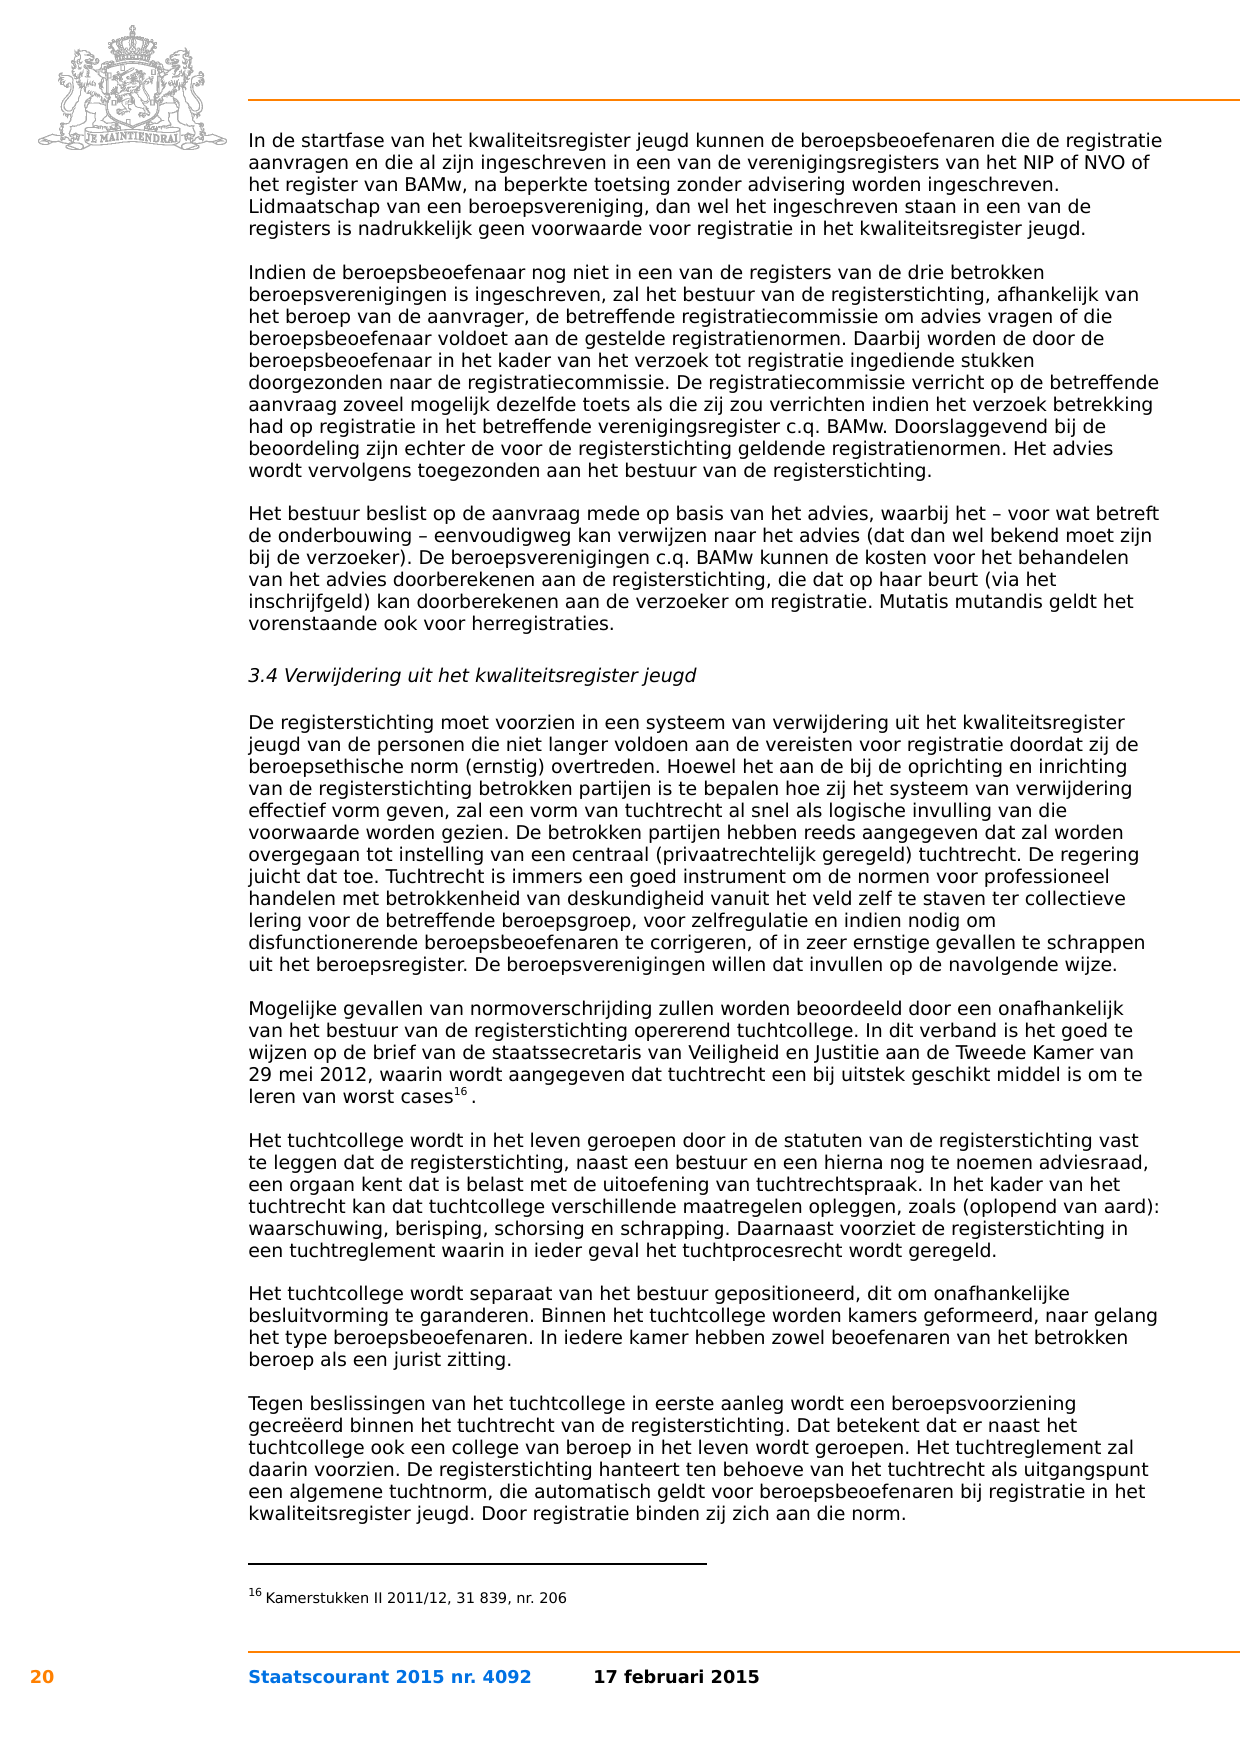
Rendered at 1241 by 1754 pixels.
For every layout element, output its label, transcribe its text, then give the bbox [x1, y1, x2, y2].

text Het tuchtcollege wordt in het leven geroepen door in de statuten van de registerstichting vast te leggen dat de registerstichting, naast een bestuur en een hierna nog te noemen adviesraad, een orgaan kent dat is belast met de uitoefening van tuchtrechtspraak. In het kader van het tuchtrecht kan dat tuchtcollege verschillende maatregelen opleggen, zoals (oplopend van aard): waarschuwing, berisping, schorsing en schrapping. Daarnaast voorziet de registerstichting in een tuchtreglement waarin in ieder geval het tuchtprocesrecht wordt geregeld. [248, 1129, 1163, 1261]
subtitle 3.4 Verwijdering uit het kwaliteitsregister jeugd [248, 665, 1163, 687]
text Kamerstukken II 2011/12, 31 839, nr. 206 [248, 1586, 1163, 1608]
text Het bestuur beslist op de aanvraag mede op basis van het advies, waarbij het – voor wat betreft de onderbouwing – eenvoudigweg kan verwijzen naar het advies (dat dan wel bekend moet zijn bij de verzoeker). De beroepsverenigingen c.q. BAMw kunnen de kosten voor het behandelen van het advies doorberekenen aan de registerstichting, die dat op haar beurt (via het inschrijfgeld) kan doorberekenen aan de verzoeker om registratie. Mutatis mutandis geldt het vorenstaande ook voor herregistraties. [248, 503, 1163, 635]
picture [38, 25, 227, 150]
text Indien de beroepsbeoefenaar nog niet in een van de registers van de drie betrokken beroepsverenigingen is ingeschreven, zal het bestuur van de registerstichting, afhankelijk van het beroep van de aanvrager, de betreffende registratiecommissie om advies vragen of die beroepsbeoefenaar voldoet aan de gestelde registratienormen. Daarbij worden de door de beroepsbeoefenaar in het kader van het verzoek tot registratie ingediende stukken doorgezonden naar de registratiecommissie. De registratiecommissie verricht op de betreffende aanvraag zoveel mogelijk dezelfde toets als die zij zou verrichten indien het verzoek betrekking had op registratie in het betreffende verenigingsregister c.q. BAMw. Doorslaggevend bij de beoordeling zijn echter de voor de registerstichting geldende registratienormen. Het advies wordt vervolgens toegezonden aan het bestuur van de registerstichting. [248, 262, 1163, 481]
text Mogelijke gevallen van normoverschrijding zullen worden beoordeeld door een onafhankelijk van het bestuur van de registerstichting opererend tuchtcollege. In dit verband is het goed te wijzen op de brief van de staatssecretaris van Veiligheid en Justitie aan de Tweede Kamer van 29 mei 2012, waarin wordt aangegeven dat tuchtrecht een bij uitstek geschikt middel is om te leren van worst cases. [248, 998, 1163, 1108]
text In de startfase van het kwaliteitsregister jeugd kunnen de beroepsbeoefenaren die de registratie aanvragen en die al zijn ingeschreven in een van de verenigingsregisters van het NIP of NVO of het register van BAMw, na beperkte toetsing zonder advisering worden ingeschreven. Lidmaatschap van een beroepsvereniging, dan wel het ingeschreven staan in een van de registers is nadrukkelijk geen voorwaarde voor registratie in het kwaliteitsregister jeugd. [248, 130, 1163, 240]
text De registerstichting moet voorzien in een systeem van verwijdering uit het kwaliteitsregister jeugd van de personen die niet langer voldoen aan de vereisten voor registratie doordat zij de beroepsethische norm (ernstig) overtreden. Hoewel het aan de bij de oprichting en inrichting van de registerstichting betrokken partijen is te bepalen hoe zij het systeem van verwijdering effectief vorm geven, zal een vorm van tuchtrecht al snel als logische invulling van die voorwaarde worden gezien. De betrokken partijen hebben reeds aangegeven dat zal worden overgegaan tot instelling van een centraal (privaatrechtelijk geregeld) tuchtrecht. De regering juicht dat toe. Tuchtrecht is immers een goed instrument om de normen voor professioneel handelen met betrokkenheid van deskundigheid vanuit het veld zelf te staven ter collectieve lering voor de betreffende beroepsgroep, voor zelfregulatie en indien nodig om disfunctionerende beroepsbeoefenaren te corrigeren, of in zeer ernstige gevallen te schrappen uit het beroepsregister. De beroepsverenigingen willen dat invullen op de navolgende wijze. [248, 712, 1163, 976]
text Het tuchtcollege wordt separaat van het bestuur gepositioneerd, dit om onafhankelijke besluitvorming te garanderen. Binnen het tuchtcollege worden kamers geformeerd, naar gelang het type beroepsbeoefenaren. In iedere kamer hebben zowel beoefenaren van het betrokken beroep als een jurist zitting. [248, 1283, 1163, 1371]
text Tegen beslissingen van het tuchtcollege in eerste aanleg wordt een beroepsvoorziening gecreëerd binnen het tuchtrecht van de registerstichting. Dat betekent dat er naast het tuchtcollege ook een college van beroep in het leven wordt geroepen. Het tuchtreglement zal daarin voorzien. De registerstichting hanteert ten behoeve van het tuchtrecht als uitgangspunt een algemene tuchtnorm, die automatisch geldt voor beroepsbeoefenaren bij registratie in het kwaliteitsregister jeugd. Door registratie binden zij zich aan die norm. [248, 1393, 1163, 1525]
